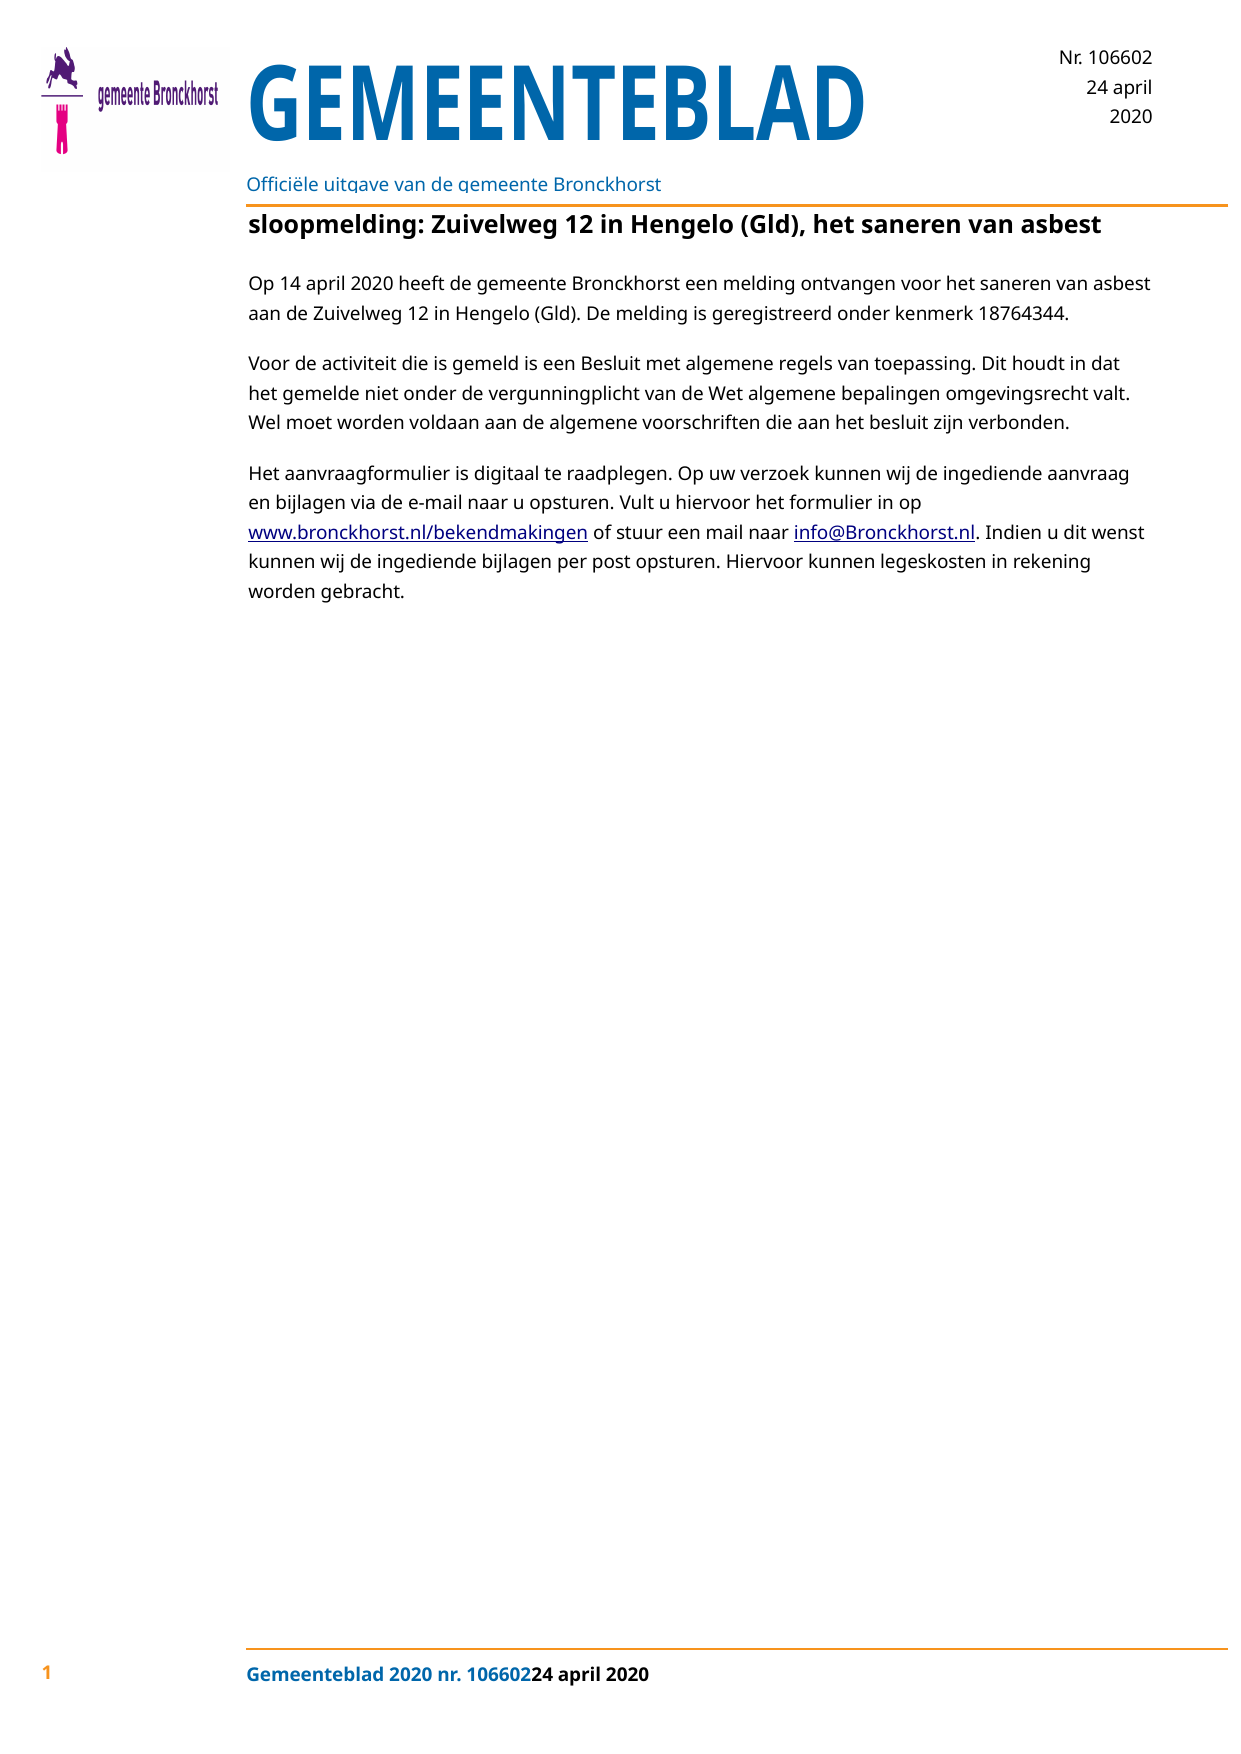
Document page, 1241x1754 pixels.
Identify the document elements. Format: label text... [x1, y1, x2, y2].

text Op 14 april 2020 heeft de gemeente Bronckhorst een melding ontvangen voor het saneren van asbest aan de Zuivelweg 12 in Hengelo (Gld). De melding is geregistreerd onder kenmerk 18764344. [248, 270, 1152, 326]
text Voor de activiteit die is gemeld is een Besluit met algemene regels van toepassing. Dit houdt in dat het gemelde niet onder de vergunningplicht van de Wet algemene bepalingen omgevingsrecht valt. Wel moet worden voldaan aan de algemene voorschriften die aan het besluit zijn verbonden. [248, 350, 1152, 435]
picture [41, 47, 231, 172]
text Het aanvraagformulier is digitaal te raadplegen. Op uw verzoek kunnen wij de ingediende aanvraag en bijlagen via de e-mail naar u opsturen. Vult u hiervoor het formulier in op www.bronckhorst.nl/bekendmakingen of stuur een mail naar info@Bronckhorst.nl. Indien u dit wenst kunnen wij de ingediende bijlagen per post opsturen. Hiervoor kunnen legeskosten in rekening worden gebracht. [248, 460, 1152, 604]
text sloopmelding: Zuivelweg 12 in Hengelo (Gld), het saneren van asbest [248, 207, 1152, 241]
